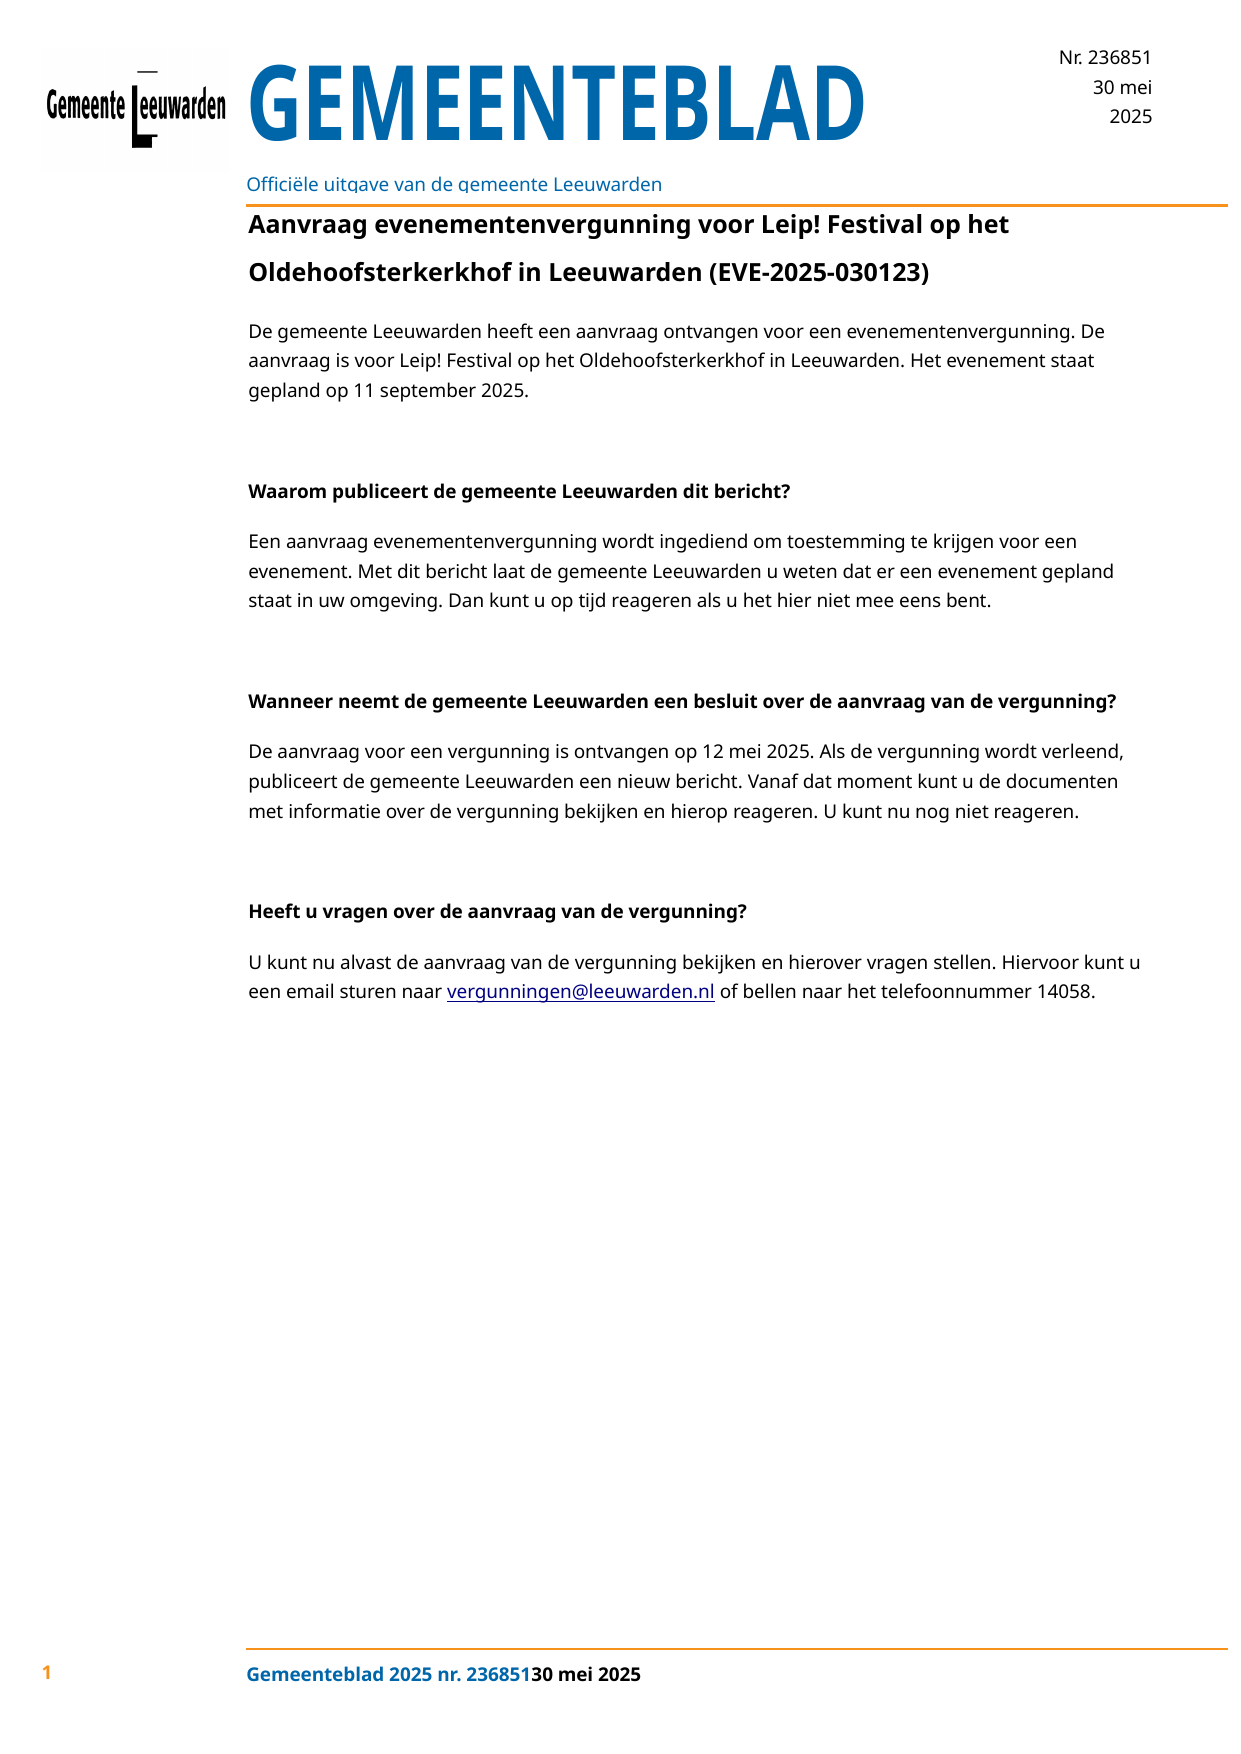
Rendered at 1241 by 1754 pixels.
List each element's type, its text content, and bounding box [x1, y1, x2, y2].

text De gemeente Leeuwarden heeft een aanvraag ontvangen voor een evenementenvergunning. De aanvraag is voor Leip! Festival op het Oldehoofsterkerkhof in Leeuwarden. Het evenement staat gepland op 11 september 2025. [248, 318, 1152, 403]
text De aanvraag voor een vergunning is ontvangen op 12 mei 2025. Als de vergunning wordt verleend, publiceert de gemeente Leeuwarden een nieuw bericht. Vanaf dat moment kunt u de documenten met informatie over de vergunning bekijken en hierop reageren. U kunt nu nog niet reageren. [248, 739, 1152, 824]
text Waarom publiceert de gemeente Leeuwarden dit bericht? [248, 478, 1152, 504]
text Een aanvraag evenementenvergunning wordt ingediend om toestemming te krijgen voor een evenement. Met dit bericht laat de gemeente Leeuwarden u weten dat er een evenement gepland staat in uw omgeving. Dan kunt u op tijd reageren als u het hier niet mee eens bent. [248, 528, 1152, 613]
text U kunt nu alvast de aanvraag van de vergunning bekijken en hierover vragen stellen. Hiervoor kunt u een email sturen naar vergunningen@leeuwarden.nl of bellen naar het telefoonnummer 14058. [248, 949, 1152, 1004]
text Heeft u vragen over de aanvraag van de vergunning? [248, 899, 1152, 924]
text Wanneer neemt de gemeente Leeuwarden een besluit over de aanvraag van de vergunning? [248, 688, 1152, 714]
picture [41, 47, 231, 172]
text Aanvraag evenementenvergunning voor Leip! Festival op het Oldehoofsterkerkhof in Leeuwarden (EVE-2025-030123) [248, 207, 1152, 288]
